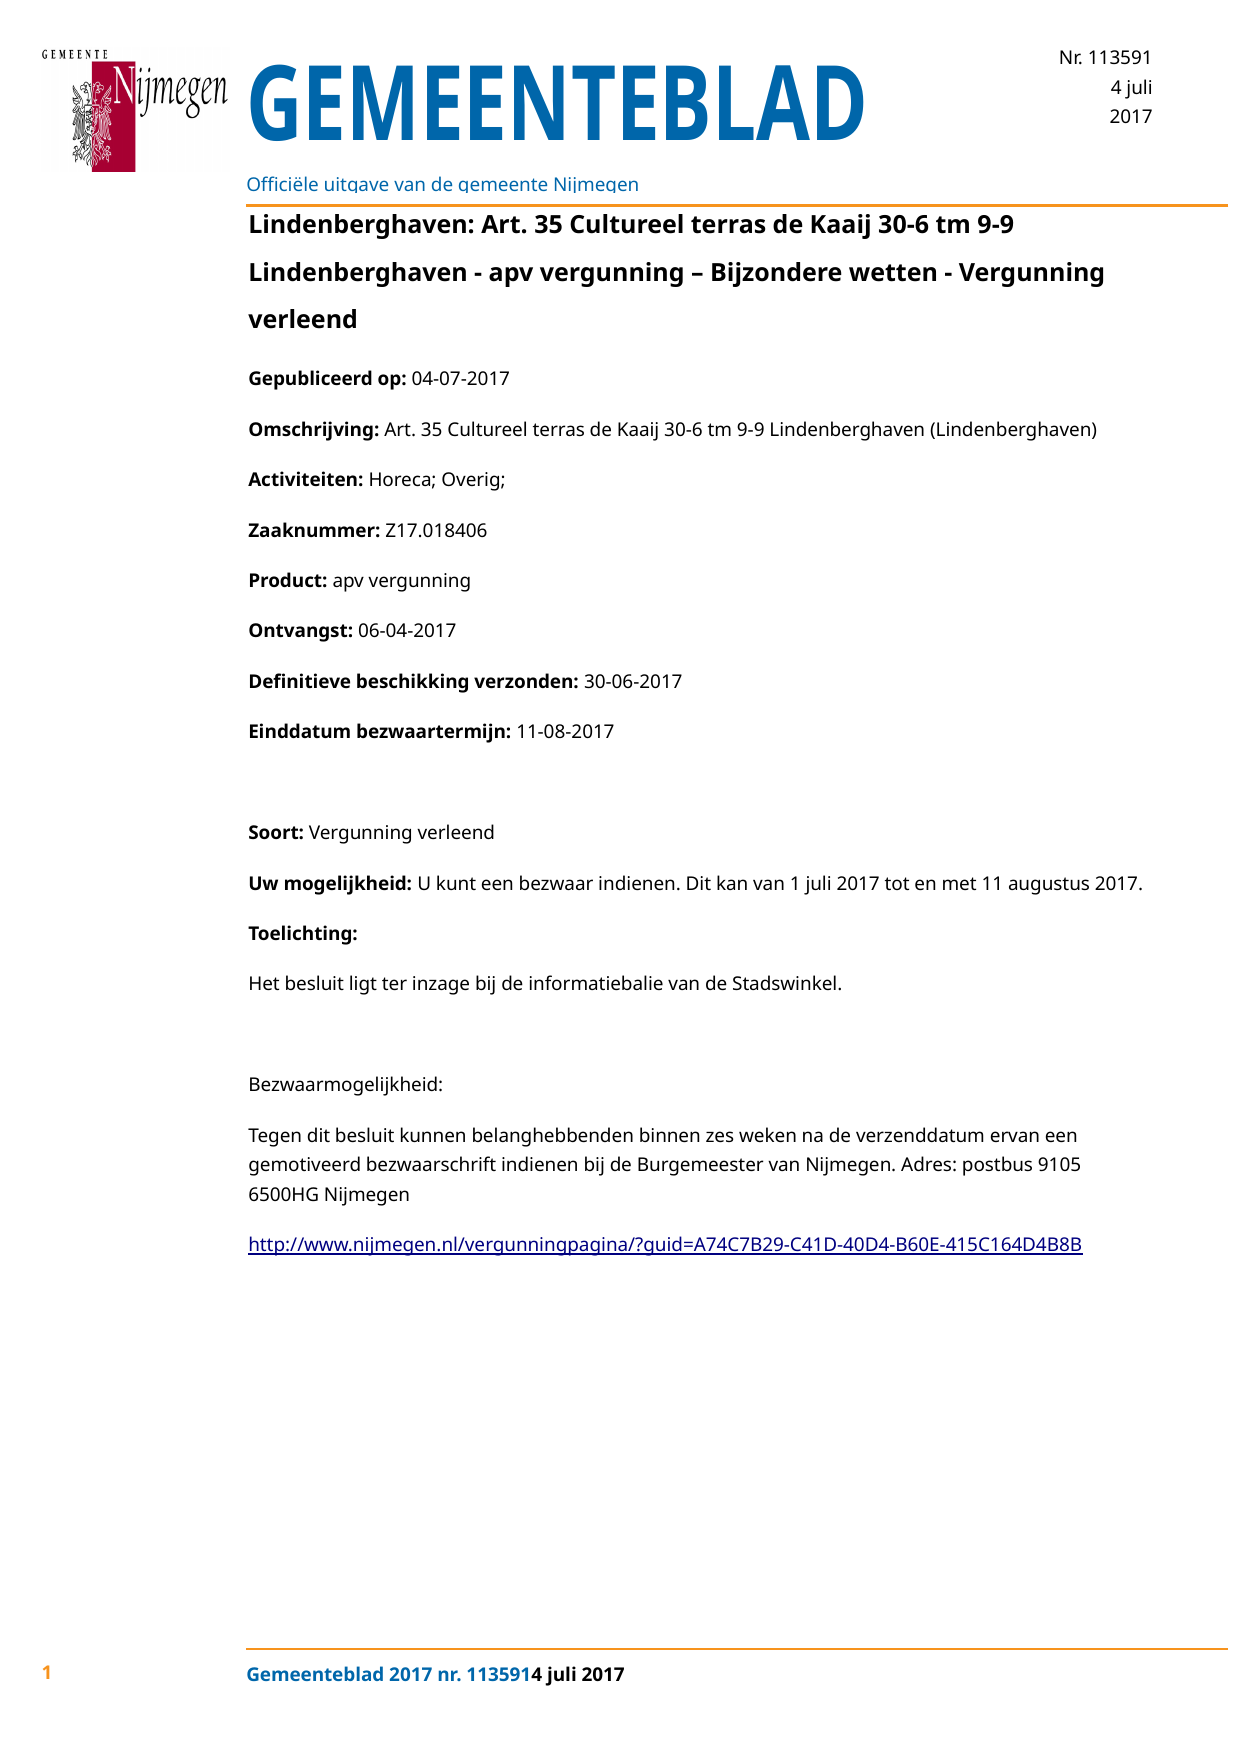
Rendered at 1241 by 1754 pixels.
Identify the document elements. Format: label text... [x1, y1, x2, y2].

text Gepubliceerd op: 04-07-2017 [248, 366, 1152, 391]
text Zaaknummer: Z17.018406 [248, 517, 1152, 542]
text Tegen dit besluit kunnen belanghebbenden binnen zes weken na de verzenddatum ervan een gemotiveerd bezwaarschrift indienen bij de Burgemeester van Nijmegen. Adres: postbus 9105 6500HG Nijmegen [248, 1122, 1152, 1207]
picture [41, 47, 231, 172]
text Ontvangst: 06-04-2017 [248, 618, 1152, 643]
text Definitieve beschikking verzonden: 30-06-2017 [248, 668, 1152, 694]
text Bezwaarmogelijkheid: [248, 1071, 1152, 1097]
text Lindenberghaven: Art. 35 Cultureel terras de Kaaij 30-6 tm 9-9 Lindenberghaven - apv vergunning – Bijzondere wetten - Vergunning verleend [248, 207, 1152, 336]
text Het besluit ligt ter inzage bij de informatiebalie van de Stadswinkel. [248, 971, 1152, 996]
text Activiteiten: Horeca; Overig; [248, 466, 1152, 492]
text Omschrijving: Art. 35 Cultureel terras de Kaaij 30-6 tm 9-9 Lindenberghaven (Lindenberghaven) [248, 416, 1152, 442]
text Product: apv vergunning [248, 567, 1152, 593]
text Einddatum bezwaartermijn: 11-08-2017 [248, 718, 1152, 744]
text http://www.nijmegen.nl/vergunningpagina/?guid=A74C7B29-C41D-40D4-B60E-415C164D4B8B [248, 1231, 1152, 1257]
text Soort: Vergunning verleend [248, 819, 1152, 845]
text Uw mogelijkheid: U kunt een bezwaar indienen. Dit kan van 1 juli 2017 tot en met 11 augustus 2017. [248, 870, 1152, 895]
text Toelichting: [248, 920, 1152, 946]
